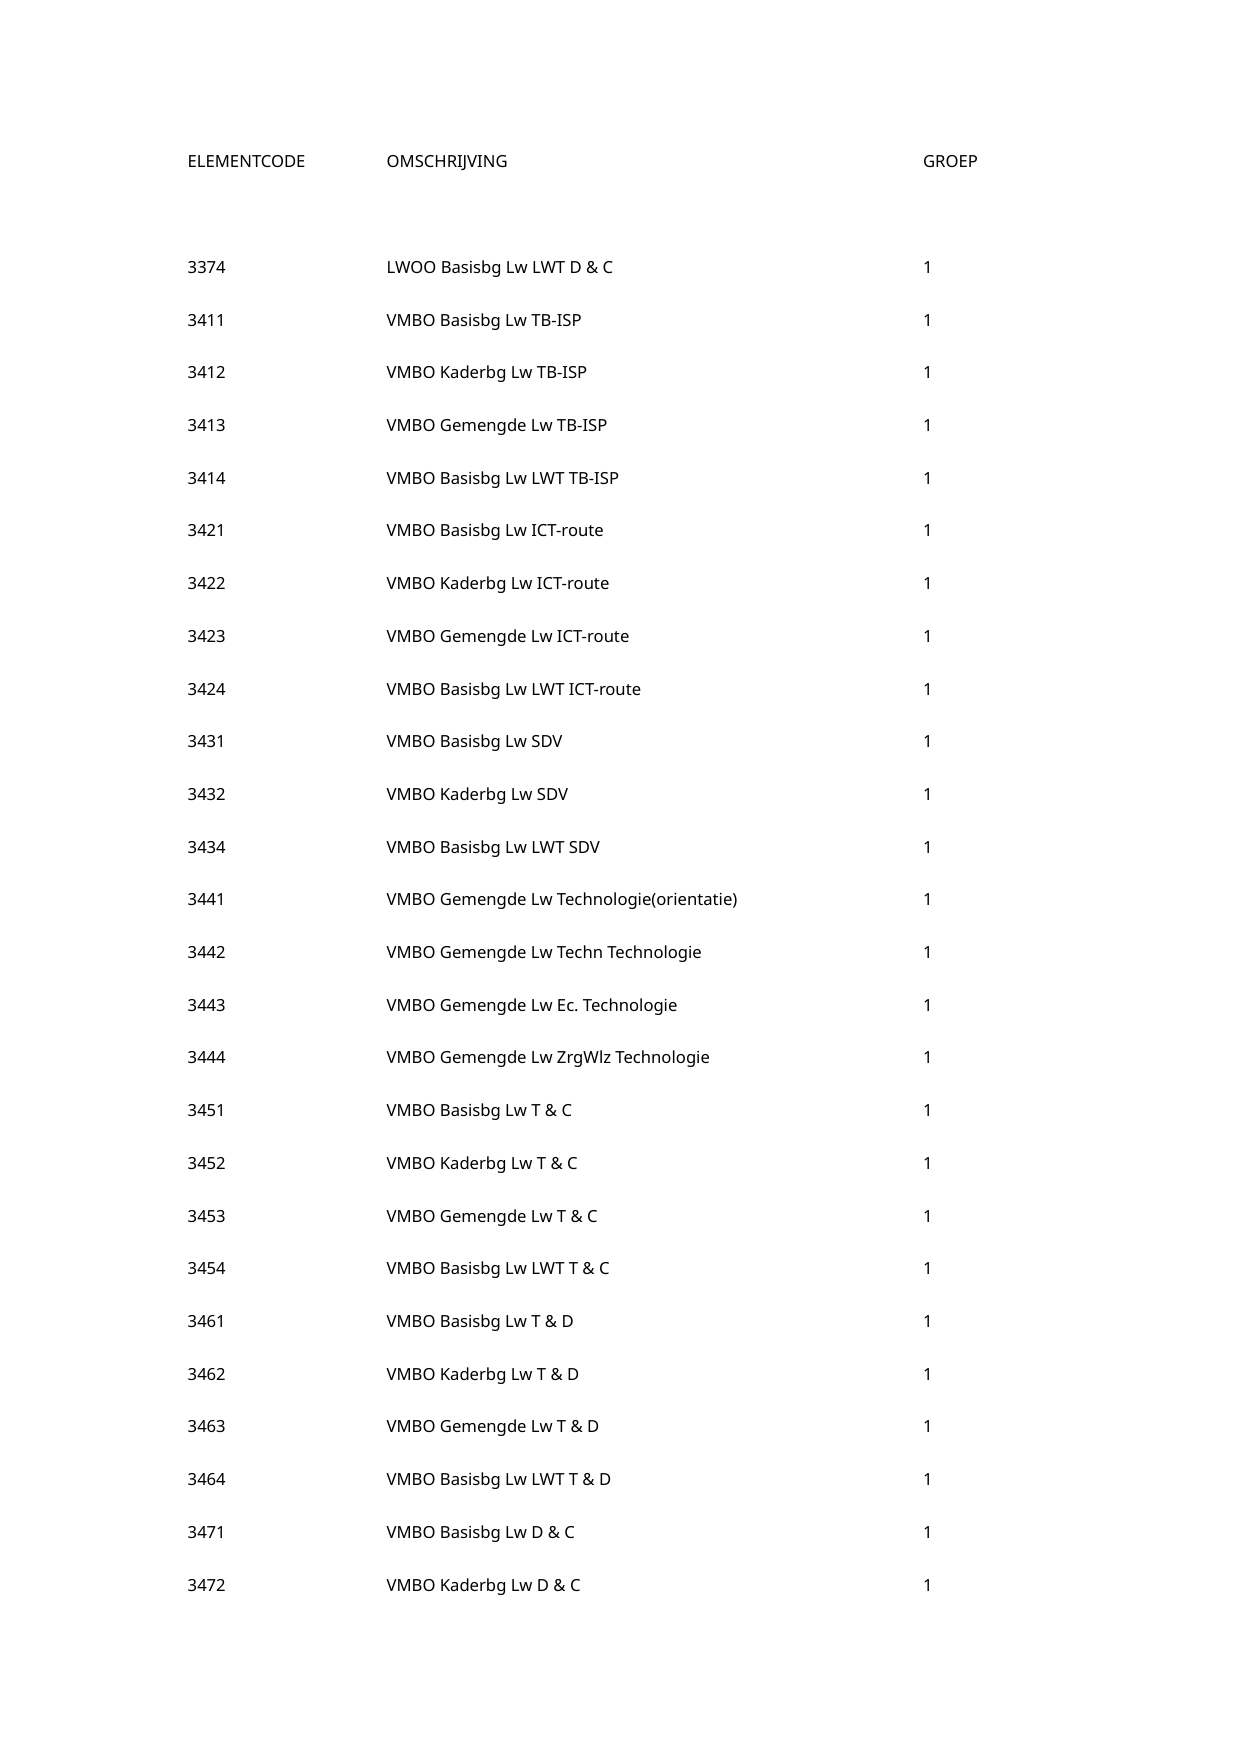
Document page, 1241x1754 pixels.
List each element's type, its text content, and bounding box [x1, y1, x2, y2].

table_cell VMBO Basisbg Lw LWT T & D [386, 1468, 923, 1520]
table_cell 1 [923, 1046, 1053, 1099]
table_cell VMBO Basisbg Lw T & D [386, 1310, 923, 1362]
table_header GROEP [923, 150, 1053, 203]
table_cell VMBO Gemengde Lw TB-ISP [386, 414, 923, 466]
table_cell VMBO Basisbg Lw ICT-route [386, 519, 923, 572]
table_cell 3434 [188, 835, 386, 888]
table_cell 1 [923, 783, 1053, 835]
table_cell [188, 203, 386, 255]
table_cell 3374 [188, 255, 386, 308]
table_cell 1 [923, 1151, 1053, 1204]
table_cell 3421 [188, 519, 386, 572]
table_cell 1 [923, 835, 1053, 888]
table_cell 3462 [188, 1362, 386, 1415]
table_cell 1 [923, 1257, 1053, 1309]
table_cell 1 [923, 519, 1053, 572]
table_cell 1 [923, 308, 1053, 361]
table_cell 3441 [188, 888, 386, 941]
table_cell VMBO Kaderbg Lw T & C [386, 1151, 923, 1204]
table_cell 3453 [188, 1204, 386, 1257]
table_cell 3414 [188, 466, 386, 519]
table_cell VMBO Kaderbg Lw TB-ISP [386, 361, 923, 413]
table_cell 1 [923, 1415, 1053, 1468]
table_cell VMBO Gemengde Lw ZrgWlz Technologie [386, 1046, 923, 1099]
table_cell 3412 [188, 361, 386, 413]
table_cell 3422 [188, 572, 386, 624]
table_cell 1 [923, 624, 1053, 677]
table_cell VMBO Basisbg Lw LWT T & C [386, 1257, 923, 1309]
table_cell 1 [923, 730, 1053, 782]
table_cell 1 [923, 1099, 1053, 1151]
table_cell VMBO Gemengde Lw ICT-route [386, 624, 923, 677]
table_cell 3424 [188, 677, 386, 730]
table_cell 3472 [188, 1573, 386, 1596]
table_cell 3423 [188, 624, 386, 677]
table_cell 3452 [188, 1151, 386, 1204]
table_cell 1 [923, 941, 1053, 993]
table_cell VMBO Kaderbg Lw T & D [386, 1362, 923, 1415]
table_cell VMBO Basisbg Lw SDV [386, 730, 923, 782]
table_cell VMBO Gemengde Lw Technologie(orientatie) [386, 888, 923, 941]
table_cell VMBO Basisbg Lw TB-ISP [386, 308, 923, 361]
table_cell VMBO Kaderbg Lw D & C [386, 1573, 923, 1596]
table_cell 3463 [188, 1415, 386, 1468]
table_cell 1 [923, 1362, 1053, 1415]
table_cell 1 [923, 677, 1053, 730]
table_cell 1 [923, 1204, 1053, 1257]
table_cell VMBO Basisbg Lw LWT ICT-route [386, 677, 923, 730]
table_cell 3431 [188, 730, 386, 782]
table_cell VMBO Kaderbg Lw ICT-route [386, 572, 923, 624]
table_cell 3413 [188, 414, 386, 466]
table_cell 3464 [188, 1468, 386, 1520]
table_cell 3442 [188, 941, 386, 993]
table_cell 3443 [188, 993, 386, 1046]
table_cell 1 [923, 1520, 1053, 1573]
table_cell 1 [923, 361, 1053, 413]
table_cell [386, 203, 923, 255]
table_cell VMBO Basisbg Lw LWT SDV [386, 835, 923, 888]
table_cell 3471 [188, 1520, 386, 1573]
table_cell 1 [923, 1468, 1053, 1520]
table_cell VMBO Basisbg Lw D & C [386, 1520, 923, 1573]
table_cell 1 [923, 414, 1053, 466]
table_cell 1 [923, 255, 1053, 308]
table_cell 1 [923, 1573, 1053, 1596]
table_cell [923, 203, 1053, 255]
table_cell 1 [923, 888, 1053, 941]
table_cell 3451 [188, 1099, 386, 1151]
table_cell 3454 [188, 1257, 386, 1309]
table_cell 1 [923, 572, 1053, 624]
table_header ELEMENTCODE [188, 150, 386, 203]
table_cell VMBO Gemengde Lw Ec. Technologie [386, 993, 923, 1046]
table_cell VMBO Basisbg Lw LWT TB-ISP [386, 466, 923, 519]
table_header OMSCHRIJVING [386, 150, 923, 203]
table_cell VMBO Gemengde Lw T & C [386, 1204, 923, 1257]
table_cell VMBO Kaderbg Lw SDV [386, 783, 923, 835]
table_cell 1 [923, 1310, 1053, 1362]
table_cell LWOO Basisbg Lw LWT D & C [386, 255, 923, 308]
table_cell VMBO Gemengde Lw T & D [386, 1415, 923, 1468]
table_cell 3461 [188, 1310, 386, 1362]
table_cell 1 [923, 466, 1053, 519]
table_cell VMBO Gemengde Lw Techn Technologie [386, 941, 923, 993]
table_cell VMBO Basisbg Lw T & C [386, 1099, 923, 1151]
table_cell 3444 [188, 1046, 386, 1099]
table_cell 1 [923, 993, 1053, 1046]
table_cell 3432 [188, 783, 386, 835]
table_cell 3411 [188, 308, 386, 361]
